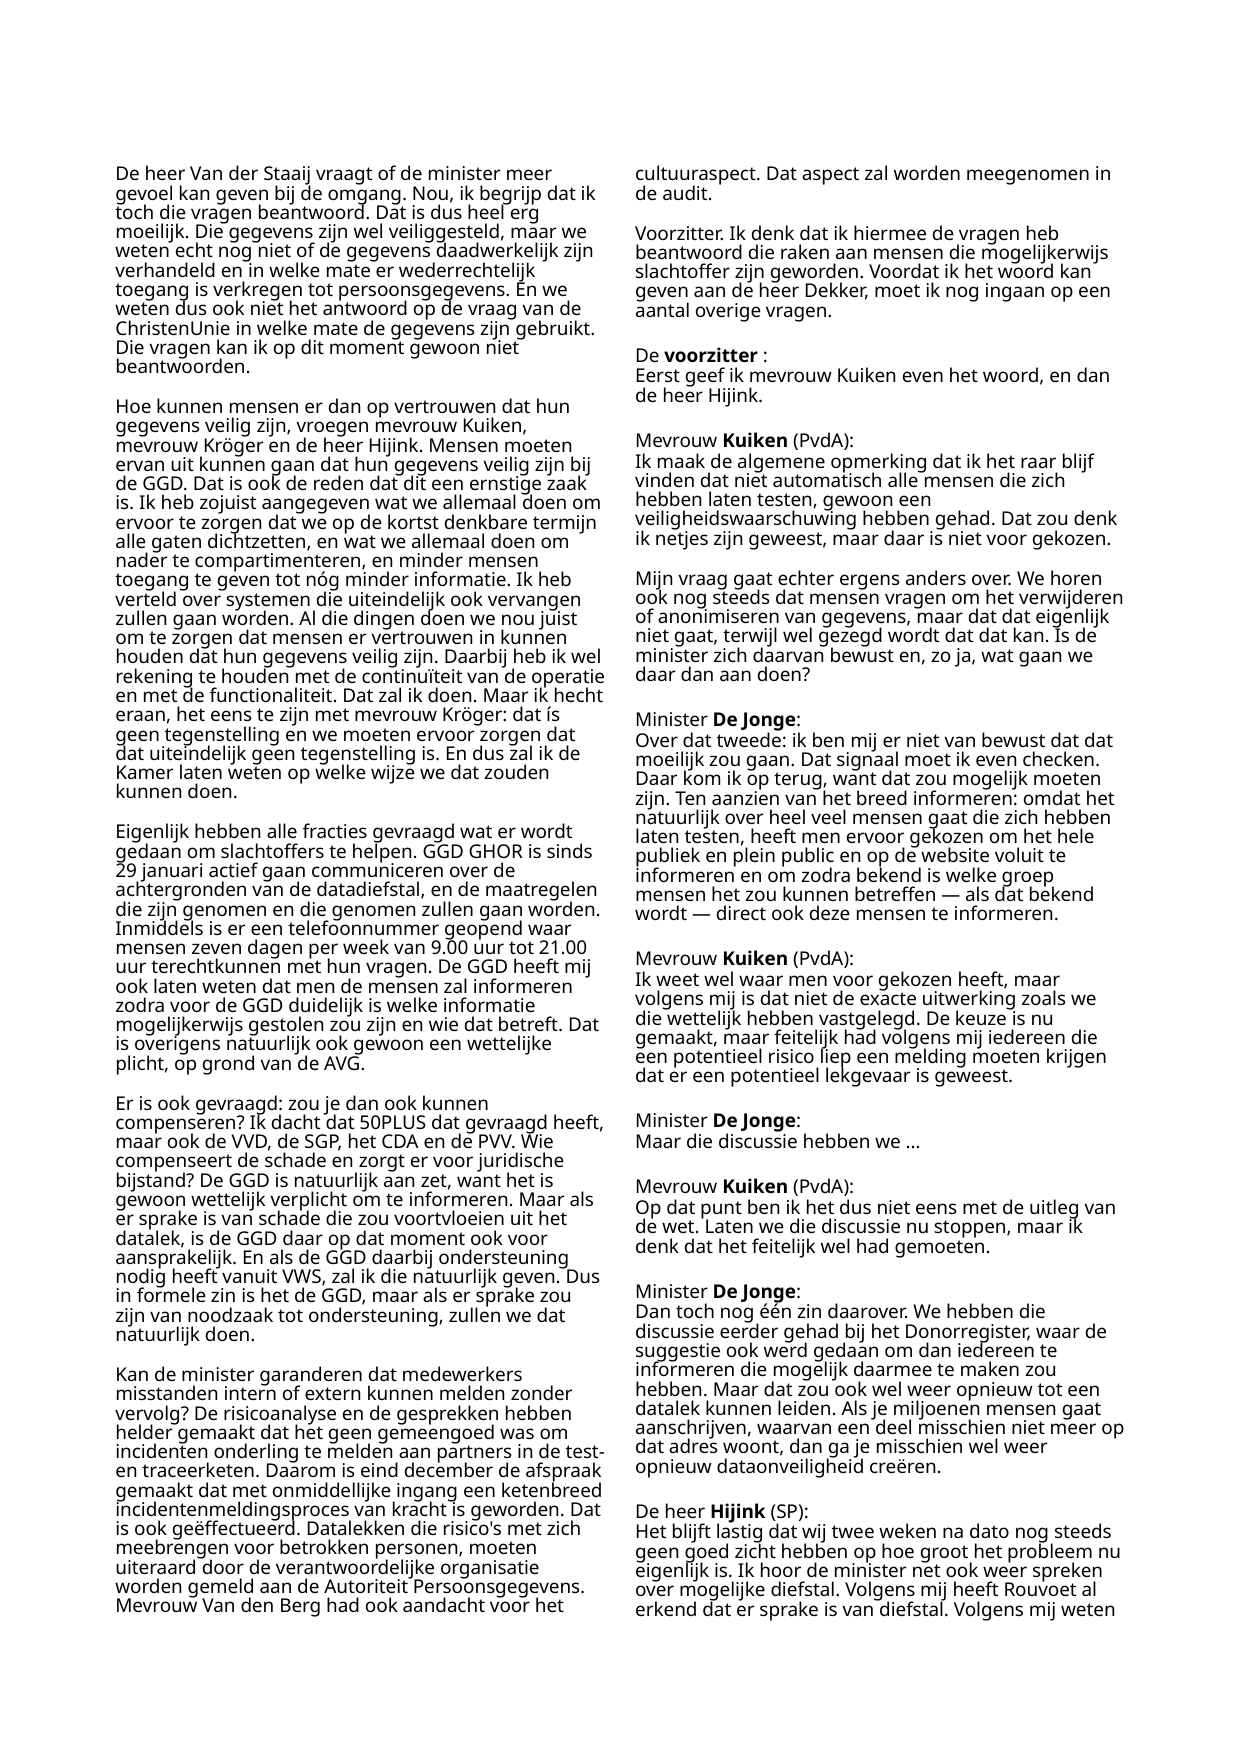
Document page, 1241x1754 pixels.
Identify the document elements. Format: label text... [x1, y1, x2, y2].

text De heer Van der Staaij vraagt of de minister meer gevoel kan geven bij de omgang. Nou, ik begrijp dat ik toch die vragen beantwoord. Dat is dus heel erg moeilijk. Die gegevens zijn wel veiliggesteld, maar we weten echt nog niet of de gegevens daadwerkelijk zijn verhandeld en in welke mate er wederrechtelijk toegang is verkregen tot persoonsgegevens. En we weten dus ook niet het antwoord op de vraag van de ChristenUnie in welke mate de gegevens zijn gebruikt. Die vragen kan ik op dit moment gewoon niet beantwoorden. [115, 165, 605, 377]
text Minister De Jonge: [635, 1108, 1125, 1133]
text Het blijft lastig dat wij twee weken na dato nog steeds geen goed zicht hebben op hoe groot het probleem nu eigenlijk is. Ik hoor de minister net ook weer spreken over mogelijke diefstal. Volgens mij heeft Rouvoet al erkend dat er sprake is van diefstal. Volgens mij weten [635, 1523, 1125, 1620]
text Maar die discussie hebben we … [635, 1133, 1125, 1153]
text Minister De Jonge: [635, 706, 1125, 732]
text Ik maak de algemene opmerking dat ik het raar blijf vinden dat niet automatisch alle mensen die zich hebben laten testen, gewoon een veiligheidswaarschuwing hebben gehad. Dat zou denk ik netjes zijn geweest, maar daar is niet voor gekozen. [635, 453, 1125, 549]
text De heer Hijink (SP): [635, 1498, 1125, 1523]
text Er is ook gevraagd: zou je dan ook kunnen compenseren? Ik dacht dat 50PLUS dat gevraagd heeft, maar ook de VVD, de SGP, het CDA en de PVV. Wie compenseert de schade en zorgt er voor juridische bijstand? De GGD is natuurlijk aan zet, want het is gewoon wettelijk verplicht om te informeren. Maar als er sprake is van schade die zou voortvloeien uit het datalek, is de GGD daar op dat moment ook voor aansprakelijk. En als de GGD daarbij ondersteuning nodig heeft vanuit VWS, zal ik die natuurlijk geven. Dus in formele zin is het de GGD, maar als er sprake zou zijn van noodzaak tot ondersteuning, zullen we dat natuurlijk doen. [115, 1095, 605, 1345]
text Mevrouw Kuiken (PvdA): [635, 427, 1125, 453]
text Dan toch nog één zin daarover. We hebben die discussie eerder gehad bij het Donorregister, waar de suggestie ook werd gedaan om dan iedereen te informeren die mogelijk daarmee te maken zou hebben. Maar dat zou ook wel weer opnieuw tot een datalek kunnen leiden. Als je miljoenen mensen gaat aanschrijven, waarvan een deel misschien niet meer op dat adres woont, dan ga je misschien wel weer opnieuw dataonveiligheid creëren. [635, 1303, 1125, 1477]
text Eigenlijk hebben alle fracties gevraagd wat er wordt gedaan om slachtoffers te helpen. GGD GHOR is sinds 29 januari actief gaan communiceren over de achtergronden van de datadiefstal, en de maatregelen die zijn genomen en die genomen zullen gaan worden. Inmiddels is er een telefoonnummer geopend waar mensen zeven dagen per week van 9.00 uur tot 21.00 uur terechtkunnen met hun vragen. De GGD heeft mij ook laten weten dat men de mensen zal informeren zodra voor de GGD duidelijk is welke informatie mogelijkerwijs gestolen zou zijn en wie dat betreft. Dat is overigens natuurlijk ook gewoon een wettelijke plicht, op grond van de AVG. [115, 823, 605, 1074]
text Ik weet wel waar men voor gekozen heeft, maar volgens mij is dat niet de exacte uitwerking zoals we die wettelijk hebben vastgelegd. De keuze is nu gemaakt, maar feitelijk had volgens mij iedereen die een potentieel risico liep een melding moeten krijgen dat er een potentieel lekgevaar is geweest. [635, 971, 1125, 1087]
text Hoe kunnen mensen er dan op vertrouwen dat hun gegevens veilig zijn, vroegen mevrouw Kuiken, mevrouw Kröger en de heer Hijink. Mensen moeten ervan uit kunnen gaan dat hun gegevens veilig zijn bij de GGD. Dat is ook de reden dat dit een ernstige zaak is. Ik heb zojuist aangegeven wat we allemaal doen om ervoor te zorgen dat we op de kortst denkbare termijn alle gaten dichtzetten, en wat we allemaal doen om nader te compartimenteren, en minder mensen toegang te geven tot nóg minder informatie. Ik heb verteld over systemen die uiteindelijk ook vervangen zullen gaan worden. Al die dingen doen we nou juist om te zorgen dat mensen er vertrouwen in kunnen houden dat hun gegevens veilig zijn. Daarbij heb ik wel rekening te houden met de continuïteit van de operatie en met de functionaliteit. Dat zal ik doen. Maar ik hecht eraan, het eens te zijn met mevrouw Kröger: dat ís geen tegenstelling en we moeten ervoor zorgen dat dat uiteindelijk geen tegenstelling is. En dus zal ik de Kamer laten weten op welke wijze we dat zouden kunnen doen. [115, 398, 605, 803]
text Mijn vraag gaat echter ergens anders over. We horen ook nog steeds dat mensen vragen om het verwijderen of anonimiseren van gegevens, maar dat dat eigenlijk niet gaat, terwijl wel gezegd wordt dat dat kan. Is de minister zich daarvan bewust en, zo ja, wat gaan we daar dan aan doen? [635, 570, 1125, 685]
text Eerst geef ik mevrouw Kuiken even het woord, en dan de heer Hijink. [635, 367, 1125, 406]
text Voorzitter. Ik denk dat ik hiermee de vragen heb beantwoord die raken aan mensen die mogelijkerwijs slachtoffer zijn geworden. Voordat ik het woord kan geven aan de heer Dekker, moet ik nog ingaan op een aantal overige vragen. [635, 224, 1125, 321]
text Over dat tweede: ik ben mij er niet van bewust dat dat moeilijk zou gaan. Dat signaal moet ik even checken. Daar kom ik op terug, want dat zou mogelijk moeten zijn. Ten aanzien van het breed informeren: omdat het natuurlijk over heel veel mensen gaat die zich hebben laten testen, heeft men ervoor gekozen om het hele publiek en plein public en op de website voluit te informeren en om zodra bekend is welke groep mensen het zou kunnen betreffen — als dat bekend wordt — direct ook deze mensen te informeren. [635, 732, 1125, 924]
text cultuuraspect. Dat aspect zal worden meegenomen in de audit. [635, 165, 1125, 204]
text Kan de minister garanderen dat medewerkers misstanden intern of extern kunnen melden zonder vervolg? De risicoanalyse en de gesprekken hebben helder gemaakt dat het geen gemeengoed was om incidenten onderling te melden aan partners in de test- en traceerketen. Daarom is eind december de afspraak gemaakt dat met onmiddellijke ingang een ketenbreed incidentenmeldingsproces van kracht is geworden. Dat is ook geëffectueerd. Datalekken die risico's met zich meebrengen voor betrokken personen, moeten uiteraard door de verantwoordelijke organisatie worden gemeld aan de Autoriteit Persoonsgegevens. Mevrouw Van den Berg had ook aandacht voor het [115, 1366, 605, 1616]
text De voorzitter : [635, 342, 1125, 367]
text Op dat punt ben ik het dus niet eens met de uitleg van de wet. Laten we die discussie nu stoppen, maar ik denk dat het feitelijk wel had gemoeten. [635, 1199, 1125, 1257]
text Mevrouw Kuiken (PvdA): [635, 945, 1125, 971]
text Minister De Jonge: [635, 1278, 1125, 1303]
text Mevrouw Kuiken (PvdA): [635, 1173, 1125, 1199]
